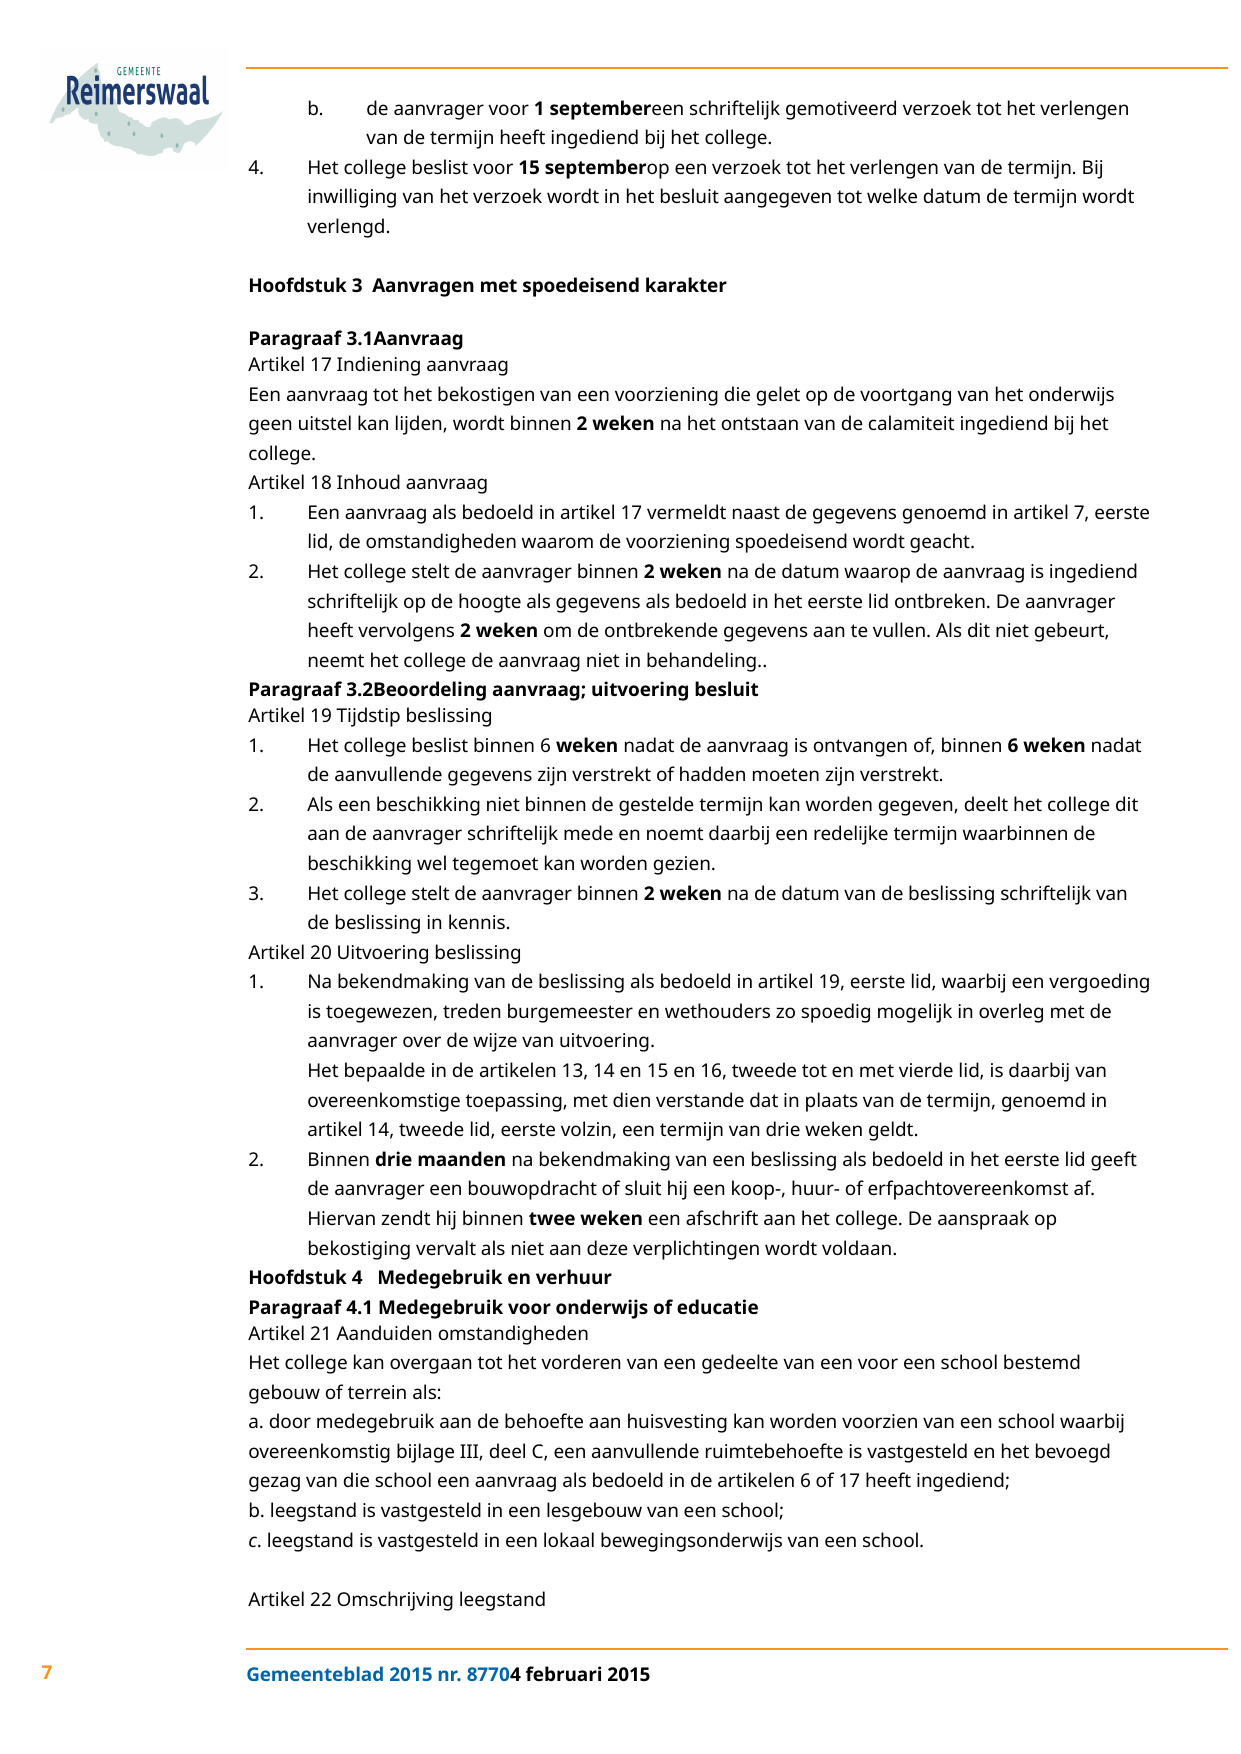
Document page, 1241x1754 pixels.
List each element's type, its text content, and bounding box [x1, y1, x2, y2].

list Na bekendmaking van de beslissing als bedoeld in artikel 19, eerste lid, waarbij een vergoeding is toegewezen, treden burgemeester en wethouders zo spoedig mogelijk in overleg met de aanvrager over de wijze van uitvoering. [248, 968, 1152, 1053]
list de aanvrager voor 1 septembereen schriftelijk gemotiveerd verzoek tot het verlengen van de termijn heeft ingediend bij het college. [307, 95, 1152, 150]
list Binnen drie maanden na bekendmaking van een beslissing als bedoeld in het eerste lid geeft de aanvrager een bouwopdracht of sluit hij een koop-, huur- of erfpachtovereenkomst af. Hiervan zendt hij binnen twee weken een afschrift aan het college. De aanspraak op bekostiging vervalt als niet aan deze verplichtingen wordt voldaan. [248, 1146, 1152, 1261]
list Het college beslist binnen 6 weken nadat de aanvraag is ontvangen of, binnen 6 weken nadat de aanvullende gegevens zijn verstrekt of hadden moeten zijn verstrekt. [248, 732, 1152, 787]
picture [41, 47, 231, 172]
list Het bepaalde in de artikelen 13, 14 en 15 en 16, tweede tot en met vierde lid, is daarbij van overeenkomstige toepassing, met dien verstande dat in plaats van de termijn, genoemd in artikel 14, tweede lid, eerste volzin, een termijn van drie weken geldt. [248, 1057, 1152, 1142]
list Het college stelt de aanvrager binnen 2 weken na de datum van de beslissing schriftelijk van de beslissing in kennis. [248, 880, 1152, 935]
text b. leegstand is vastgesteld in een lesgebouw van een school; [248, 1497, 1152, 1523]
text c. leegstand is vastgesteld in een lokaal bewegingsonderwijs van een school. [248, 1527, 1152, 1552]
list Het college stelt de aanvrager binnen 2 weken na de datum waarop de aanvraag is ingediend schriftelijk op de hoogte als gegevens als bedoeld in het eerste lid ontbreken. De aanvrager heeft vervolgens 2 weken om de ontbrekende gegevens aan te vullen. Als dit niet gebeurt, neemt het college de aanvraag niet in behandeling.. [248, 558, 1152, 673]
text a. door medegebruik aan de behoefte aan huisvesting kan worden voorzien van een school waarbij overeenkomstig bijlage III, deel C, een aanvullende ruimtebehoefte is vastgesteld en het bevoegd gezag van die school een aanvraag als bedoeld in de artikelen 6 of 17 heeft ingediend; [248, 1408, 1152, 1493]
list Als een beschikking niet binnen de gestelde termijn kan worden gegeven, deelt het college dit aan de aanvrager schriftelijk mede en noemt daarbij een redelijke termijn waarbinnen de beschikking wel tegemoet kan worden gezien. [248, 791, 1152, 876]
text Artikel 17 Indiening aanvraag [248, 351, 1152, 377]
text Artikel 22 Omschrijving leegstand [248, 1586, 1152, 1612]
text Paragraaf 4.1 Medegebruik voor onderwijs of educatie [248, 1294, 1152, 1320]
text Artikel 18 Inhoud aanvraag [248, 469, 1152, 495]
text Een aanvraag tot het bekostigen van een voorziening die gelet op de voortgang van het onderwijs geen uitstel kan lijden, wordt binnen 2 weken na het ontstaan van de calamiteit ingediend bij het college. [248, 381, 1152, 466]
text Paragraaf 3.2Beoordeling aanvraag; uitvoering besluit [248, 677, 1152, 702]
list Het college beslist voor 15 septemberop een verzoek tot het verlengen van de termijn. Bij inwilliging van het verzoek wordt in het besluit aangegeven tot welke datum de termijn wordt verlengd. [248, 154, 1152, 239]
text Het college kan overgaan tot het vorderen van een gedeelte van een voor een school bestemd gebouw of terrein als: [248, 1349, 1152, 1404]
text Hoofdstuk 3 Aanvragen met spoedeisend karakter [248, 272, 1152, 298]
text Artikel 20 Uitvoering beslissing [248, 939, 1152, 965]
text Artikel 19 Tijdstip beslissing [248, 702, 1152, 728]
text Artikel 21 Aanduiden omstandigheden [248, 1320, 1152, 1345]
text Paragraaf 3.1Aanvraag [248, 323, 1152, 351]
text Hoofdstuk 4 Medegebruik en verhuur [248, 1264, 1152, 1290]
list Een aanvraag als bedoeld in artikel 17 vermeldt naast de gegevens genoemd in artikel 7, eerste lid, de omstandigheden waarom de voorziening spoedeisend wordt geacht. [248, 499, 1152, 554]
